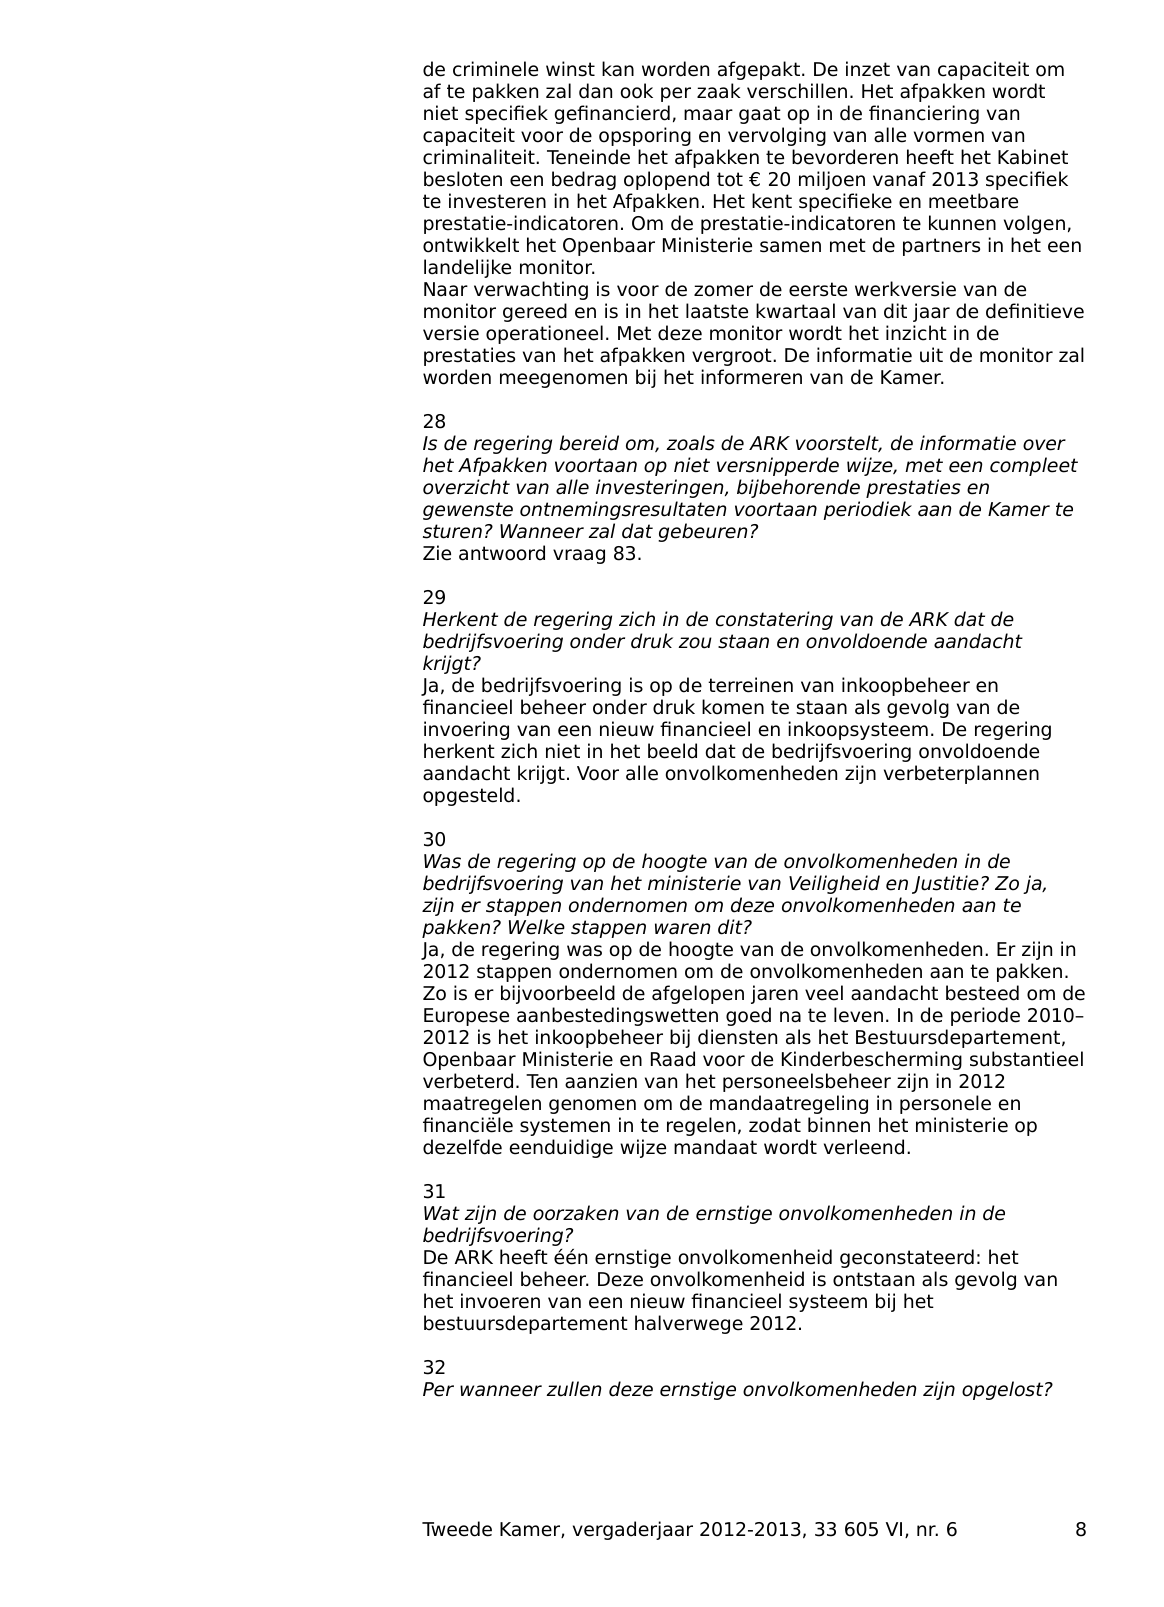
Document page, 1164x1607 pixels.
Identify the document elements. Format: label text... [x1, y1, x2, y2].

text De ARK heeft één ernstige onvolkomenheid geconstateerd: het financieel beheer. Deze onvolkomenheid is ontstaan als gevolg van het invoeren van een nieuw financieel systeem bij het bestuursdepartement halverwege 2012. [422, 1247, 1087, 1335]
text de criminele winst kan worden afgepakt. De inzet van capaciteit om af te pakken zal dan ook per zaak verschillen. Het afpakken wordt niet specifiek gefinancierd, maar gaat op in de financiering van capaciteit voor de opsporing en vervolging van alle vormen van criminaliteit. Teneinde het afpakken te bevorderen heeft het Kabinet besloten een bedrag oplopend tot € 20 miljoen vanaf 2013 specifiek te investeren in het Afpakken. Het kent specifieke en meetbare prestatie-indicatoren. Om de prestatie-indicatoren te kunnen volgen, ontwikkelt het Openbaar Ministerie samen met de partners in het een landelijke monitor. [422, 59, 1087, 279]
text Naar verwachting is voor de zomer de eerste werkversie van de monitor gereed en is in het laatste kwartaal van dit jaar de definitieve versie operationeel. Met deze monitor wordt het inzicht in de prestaties van het afpakken vergroot. De informatie uit de monitor zal worden meegenomen bij het informeren van de Kamer. [422, 279, 1087, 389]
text Zo is er bijvoorbeeld de afgelopen jaren veel aandacht besteed om de Europese aanbestedingswetten goed na te leven. In de periode 2010–2012 is het inkoopbeheer bij diensten als het Bestuursdepartement, Openbaar Ministerie en Raad voor de Kinderbescherming substantieel verbeterd. Ten aanzien van het personeelsbeheer zijn in 2012 maatregelen genomen om de mandaatregeling in personele en financiële systemen in te regelen, zodat binnen het ministerie op dezelfde eenduidige wijze mandaat wordt verleend. [422, 983, 1087, 1159]
text Is de regering bereid om, zoals de ARK voorstelt, de informatie over het Afpakken voortaan op niet versnipperde wijze, met een compleet overzicht van alle investeringen, bijbehorende prestaties en gewenste ontnemingsresultaten voortaan periodiek aan de Kamer te sturen? Wanneer zal dat gebeuren? [422, 433, 1087, 543]
text Per wanneer zullen deze ernstige onvolkomenheden zijn opgelost? [422, 1379, 1087, 1401]
text 30 [422, 829, 1087, 851]
text Wat zijn de oorzaken van de ernstige onvolkomenheden in de bedrijfsvoering? [422, 1203, 1087, 1247]
text 32 [422, 1357, 1087, 1379]
text 31 [422, 1181, 1087, 1203]
text Zie antwoord vraag 83. [422, 543, 1087, 565]
text Herkent de regering zich in de constatering van de ARK dat de bedrijfsvoering onder druk zou staan en onvoldoende aandacht krijgt? [422, 609, 1087, 675]
text Ja, de bedrijfsvoering is op de terreinen van inkoopbeheer en financieel beheer onder druk komen te staan als gevolg van de invoering van een nieuw financieel en inkoopsysteem. De regering herkent zich niet in het beeld dat de bedrijfsvoering onvoldoende aandacht krijgt. Voor alle onvolkomenheden zijn verbeterplannen opgesteld. [422, 675, 1087, 807]
text Ja, de regering was op de hoogte van de onvolkomenheden. Er zijn in 2012 stappen ondernomen om de onvolkomenheden aan te pakken. [422, 939, 1087, 983]
text 29 [422, 587, 1087, 609]
text 28 [422, 411, 1087, 433]
text Was de regering op de hoogte van de onvolkomenheden in de bedrijfsvoering van het ministerie van Veiligheid en Justitie? Zo ja, zijn er stappen ondernomen om deze onvolkomenheden aan te pakken? Welke stappen waren dit? [422, 851, 1087, 939]
